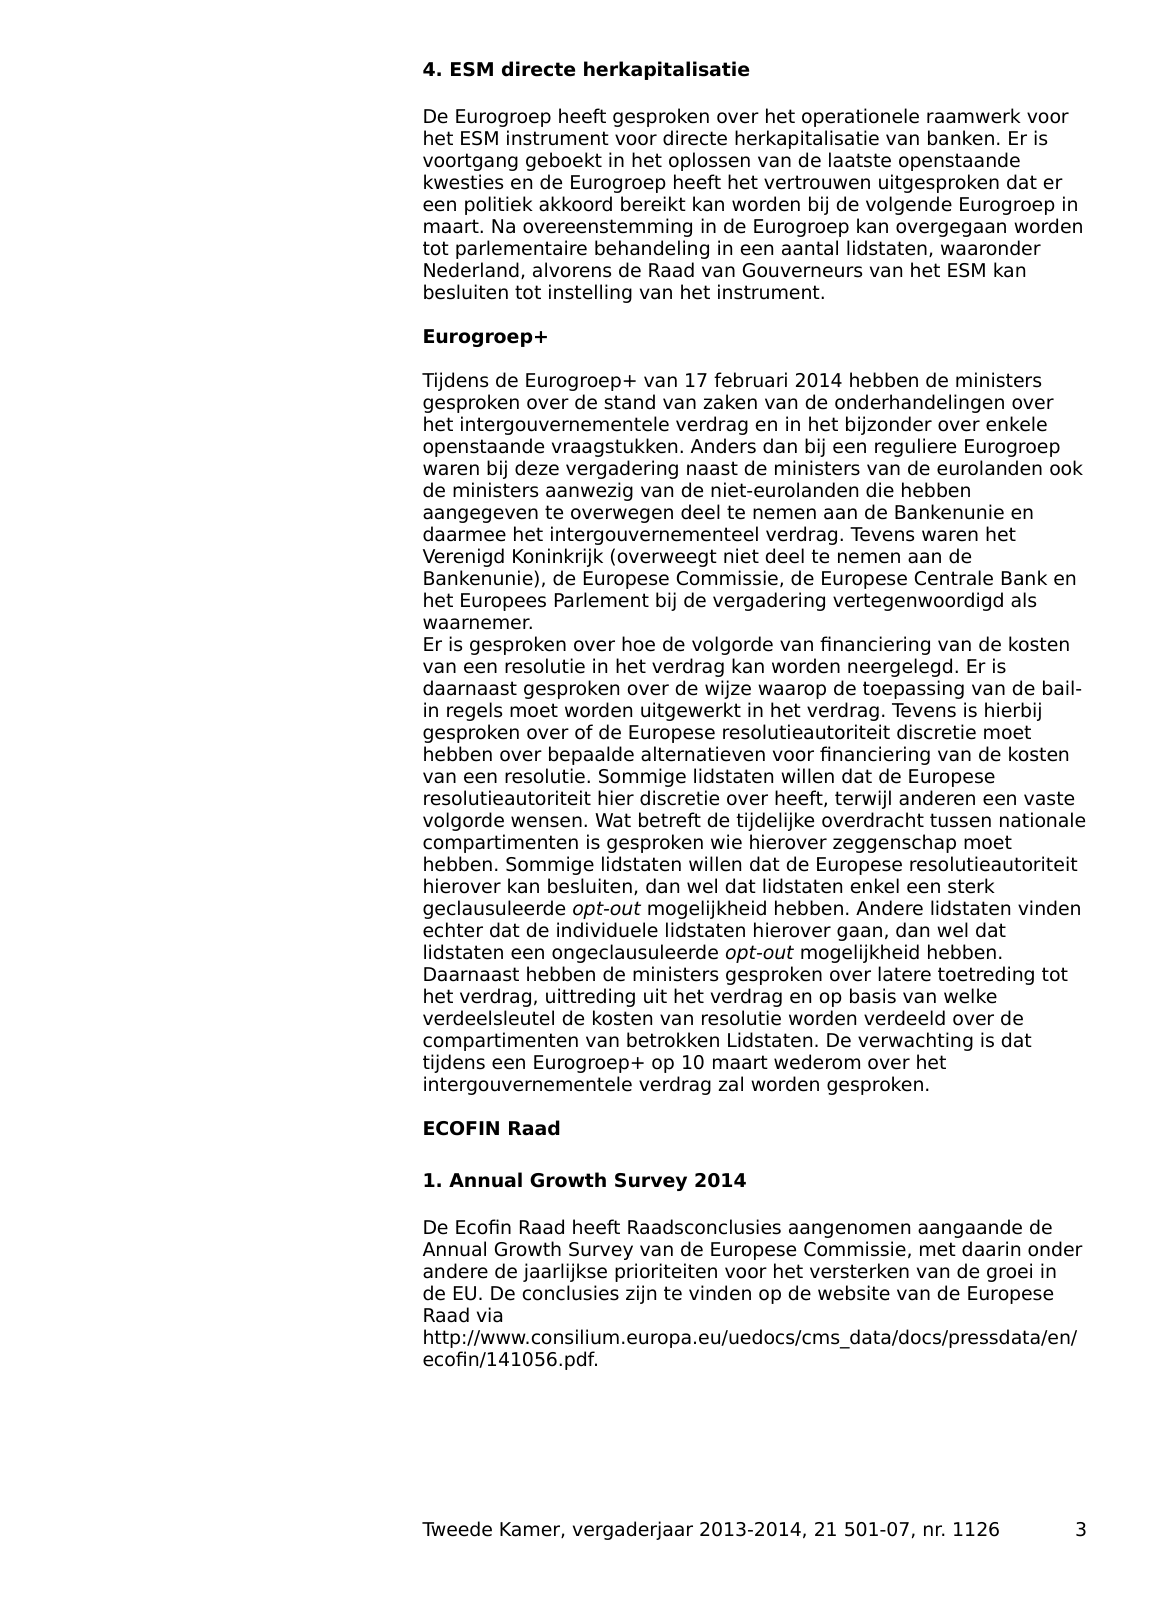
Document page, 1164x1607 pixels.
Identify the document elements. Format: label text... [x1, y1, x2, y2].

text Tijdens de Eurogroep+ van 17 februari 2014 hebben de ministers gesproken over de stand van zaken van de onderhandelingen over het intergouvernementele verdrag en in het bijzonder over enkele openstaande vraagstukken. Anders dan bij een reguliere Eurogroep waren bij deze vergadering naast de ministers van de eurolanden ook de ministers aanwezig van de niet-eurolanden die hebben aangegeven te overwegen deel te nemen aan de Bankenunie en daarmee het intergouvernementeel verdrag. Tevens waren het Verenigd Koninkrijk (overweegt niet deel te nemen aan de Bankenunie), de Europese Commissie, de Europese Centrale Bank en het Europees Parlement bij de vergadering vertegenwoordigd als waarnemer. [422, 370, 1087, 634]
text De Ecofin Raad heeft Raadsconclusies aangenomen aangaande de Annual Growth Survey van de Europese Commissie, met daarin onder andere de jaarlijkse prioriteiten voor het versterken van de groei in de EU. De conclusies zijn te vinden op de website van de Europese Raad via http://www.consilium.europa.eu/uedocs/cms_data/docs/pressdata/en/ecofin/141056.pdf. [422, 1217, 1087, 1371]
text De Eurogroep heeft gesproken over het operationele raamwerk voor het ESM instrument voor directe herkapitalisatie van banken. Er is voortgang geboekt in het oplossen van de laatste openstaande kwesties en de Eurogroep heeft het vertrouwen uitgesproken dat er een politiek akkoord bereikt kan worden bij de volgende Eurogroep in maart. Na overeenstemming in de Eurogroep kan overgegaan worden tot parlementaire behandeling in een aantal lidstaten, waaronder Nederland, alvorens de Raad van Gouverneurs van het ESM kan besluiten tot instelling van het instrument. [422, 106, 1087, 304]
subtitle Eurogroep+ [422, 326, 1087, 348]
text Er is gesproken over hoe de volgorde van financiering van de kosten van een resolutie in het verdrag kan worden neergelegd. Er is daarnaast gesproken over de wijze waarop de toepassing van de bail-in regels moet worden uitgewerkt in het verdrag. Tevens is hierbij gesproken over of de Europese resolutieautoriteit discretie moet hebben over bepaalde alternatieven voor financiering van de kosten van een resolutie. Sommige lidstaten willen dat de Europese resolutieautoriteit hier discretie over heeft, terwijl anderen een vaste volgorde wensen. Wat betreft de tijdelijke overdracht tussen nationale compartimenten is gesproken wie hierover zeggenschap moet hebben. Sommige lidstaten willen dat de Europese resolutieautoriteit hierover kan besluiten, dan wel dat lidstaten enkel een sterk geclausuleerde opt-out mogelijkheid hebben. Andere lidstaten vinden echter dat de individuele lidstaten hierover gaan, dan wel dat lidstaten een ongeclausuleerde opt-out mogelijkheid hebben. Daarnaast hebben de ministers gesproken over latere toetreding tot het verdrag, uittreding uit het verdrag en op basis van welke verdeelsleutel de kosten van resolutie worden verdeeld over de compartimenten van betrokken Lidstaten. De verwachting is dat tijdens een Eurogroep+ op 10 maart wederom over het intergouvernementele verdrag zal worden gesproken. [422, 634, 1087, 1096]
subtitle ECOFIN Raad [422, 1118, 1087, 1140]
subtitle 4. ESM directe herkapitalisatie [422, 59, 1087, 81]
subtitle 1. Annual Growth Survey 2014 [422, 1170, 1087, 1192]
